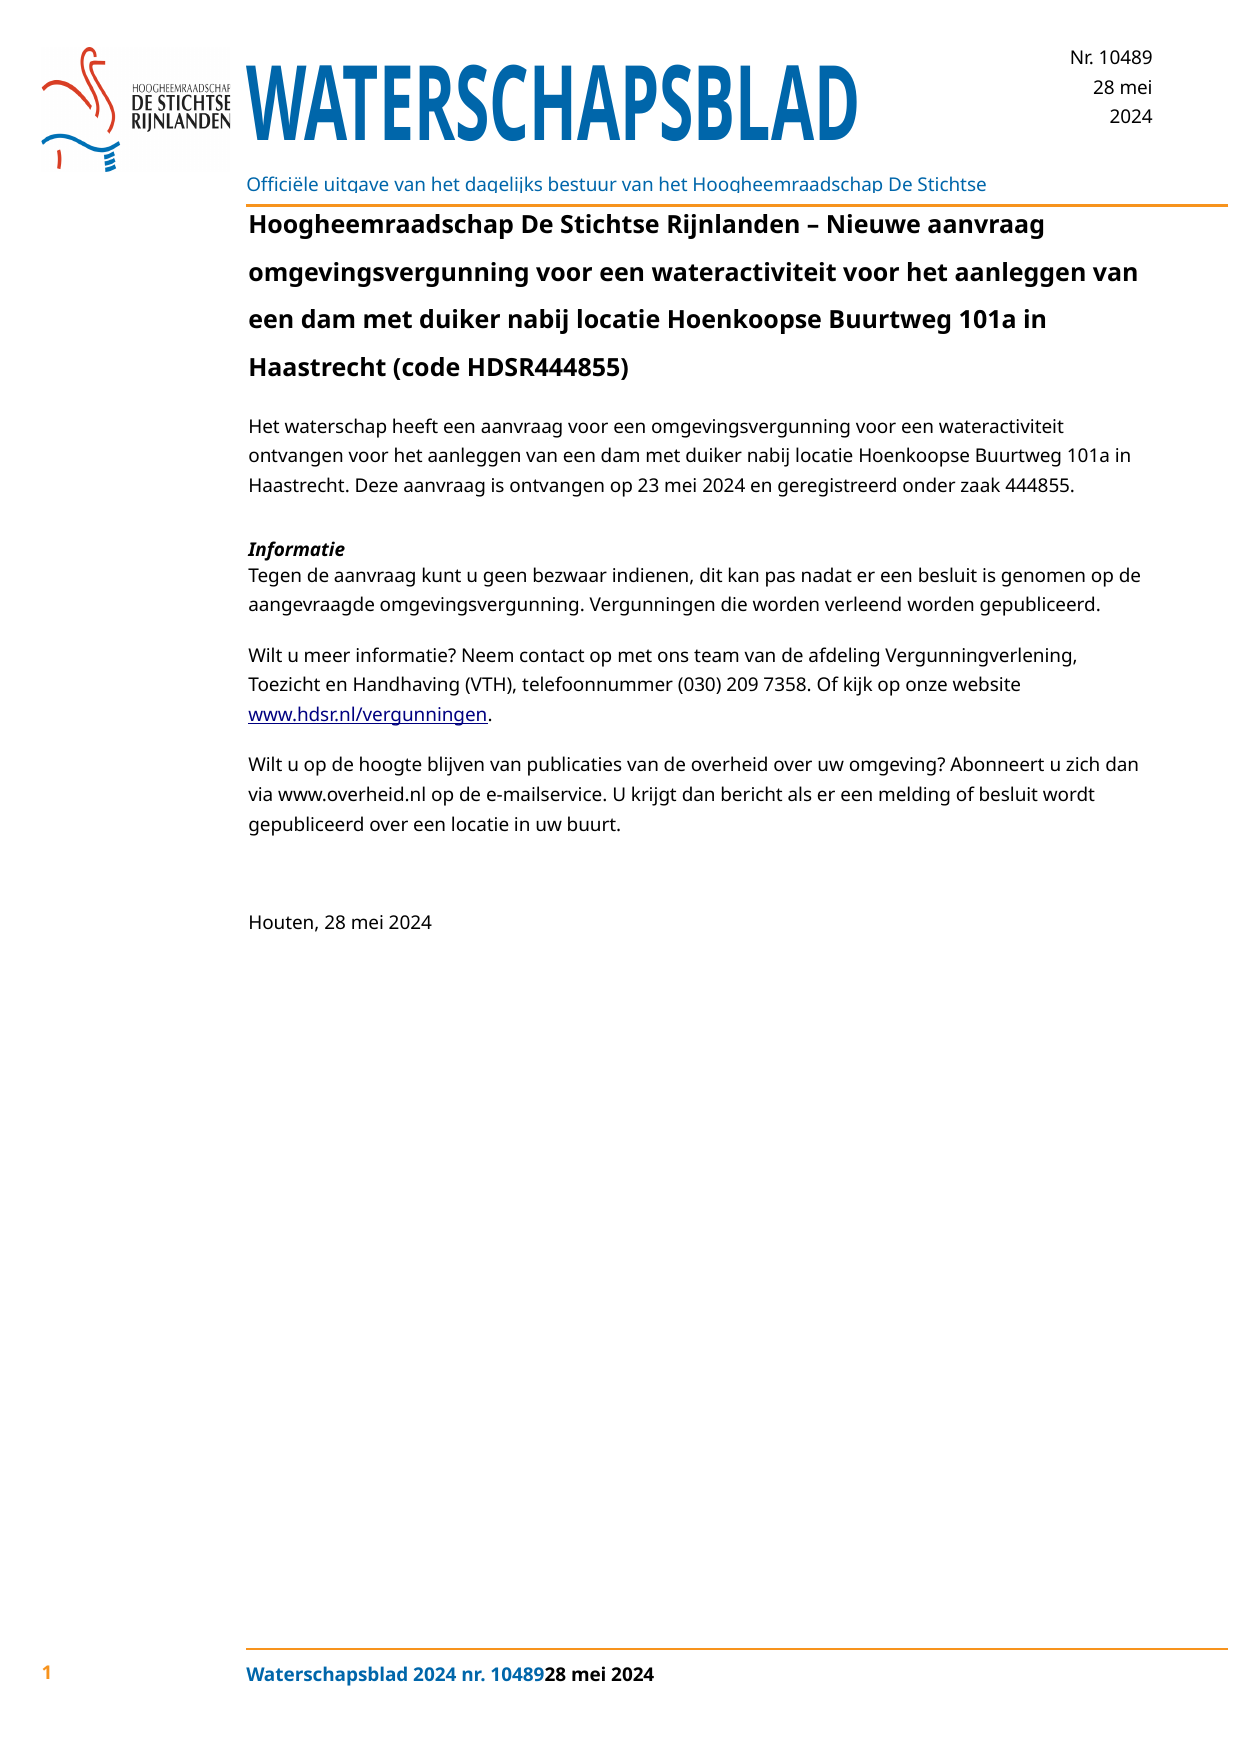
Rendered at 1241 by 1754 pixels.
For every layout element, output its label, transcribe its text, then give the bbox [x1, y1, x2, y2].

text Tegen de aanvraag kunt u geen bezwaar indienen, dit kan pas nadat er een besluit is genomen op de aangevraagde omgevingsvergunning. Vergunningen die worden verleend worden gepubliceerd. [248, 562, 1152, 617]
text Het waterschap heeft een aanvraag voor een omgevingsvergunning voor een wateractiviteit ontvangen voor het aanleggen van een dam met duiker nabij locatie Hoenkoopse Buurtweg 101a in Haastrecht. Deze aanvraag is ontvangen op 23 mei 2024 en geregistreerd onder zaak 444855. [248, 413, 1152, 498]
picture [41, 47, 231, 172]
text Informatie [248, 536, 1152, 562]
text Hoogheemraadschap De Stichtse Rijnlanden – Nieuwe aanvraag omgevingsvergunning voor een wateractiviteit voor het aanleggen van een dam met duiker nabij locatie Hoenkoopse Buurtweg 101a in Haastrecht (code HDSR444855) [248, 207, 1152, 384]
text Wilt u op de hoogte blijven van publicaties van de overheid over uw omgeving? Abonneert u zich dan via www.overheid.nl op de e-mailservice. U krijgt dan bericht als er een melding of besluit wordt gepubliceerd over een locatie in uw buurt. [248, 752, 1152, 836]
text Houten, 28 mei 2024 [248, 909, 1152, 935]
text Wilt u meer informatie? Neem contact op met ons team van de afdeling Vergunningverlening, Toezicht en Handhaving (VTH), telefoonnummer (030) 209 7358. Of kijk op onze website www.hdsr.nl/vergunningen. [248, 642, 1152, 727]
